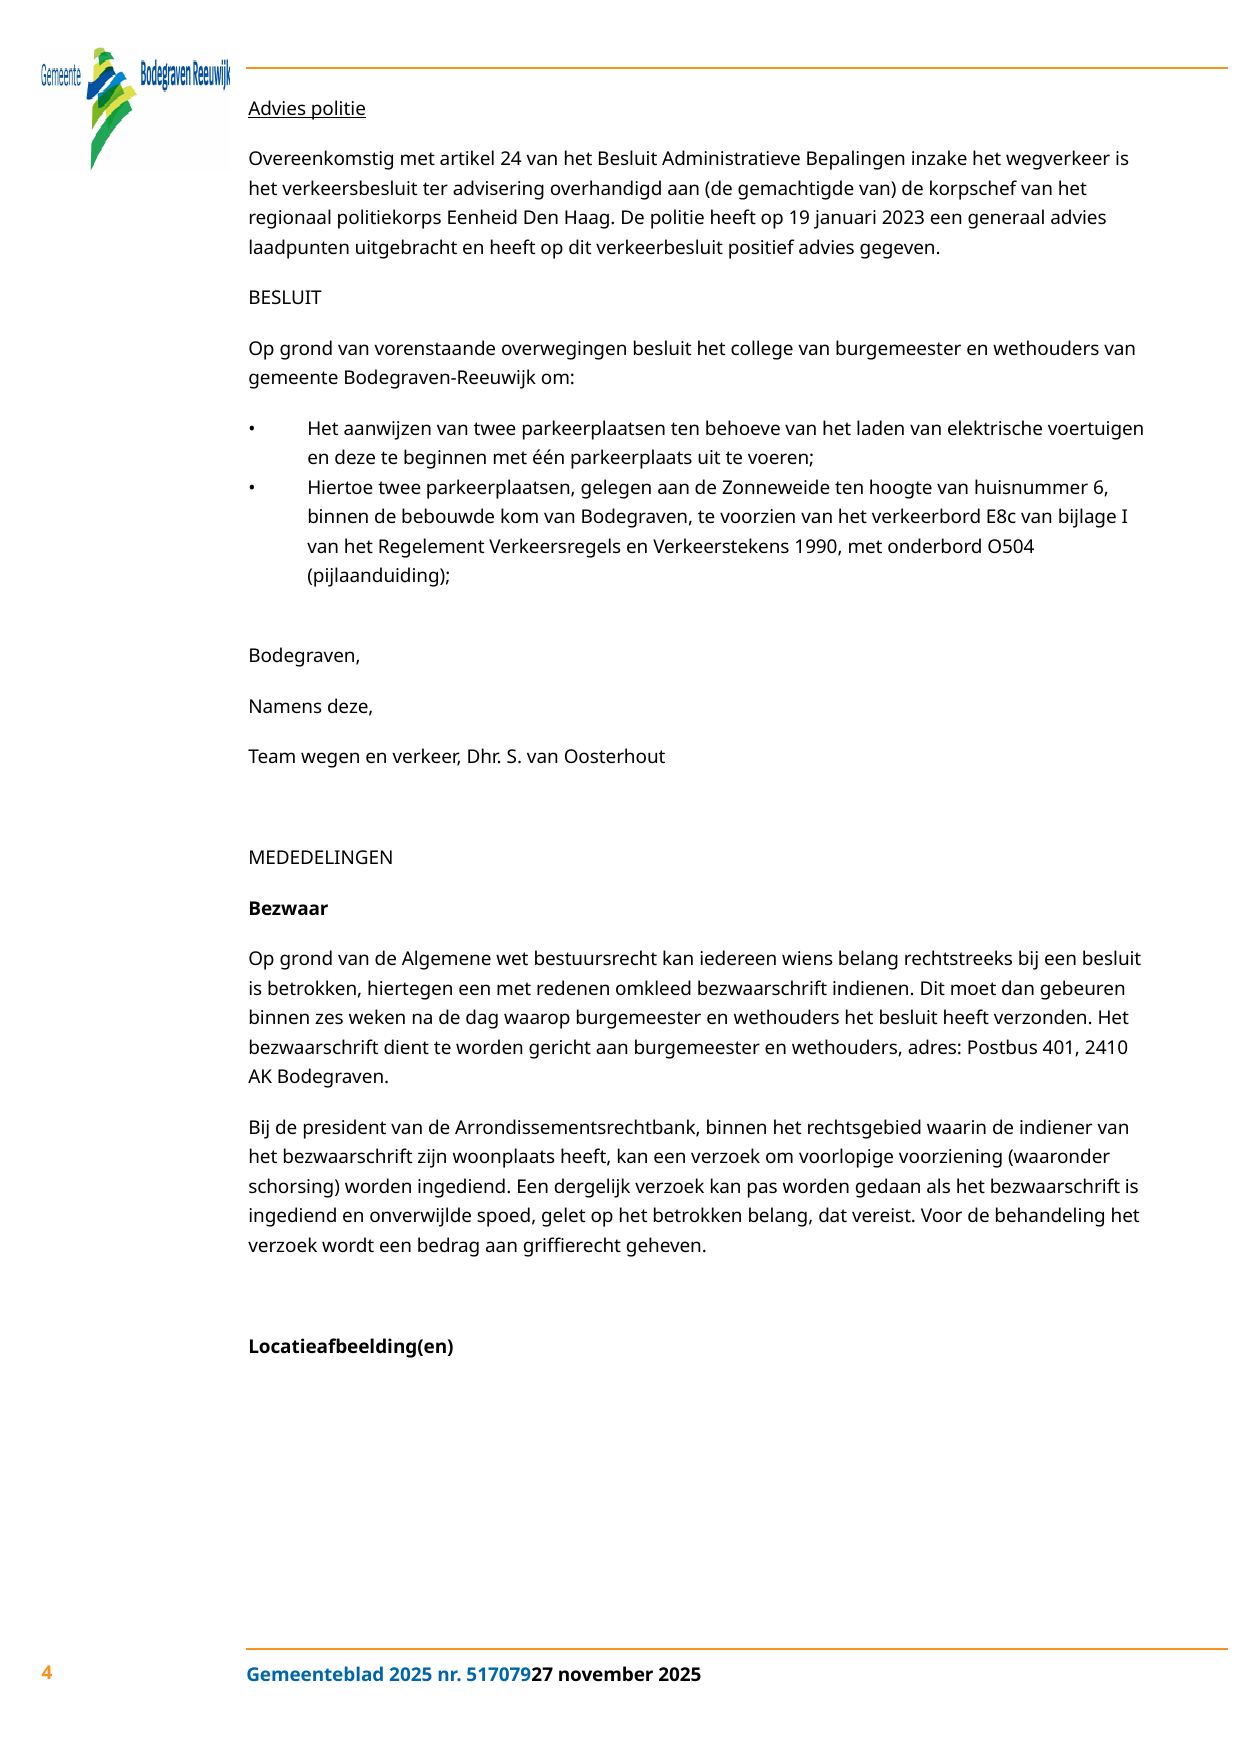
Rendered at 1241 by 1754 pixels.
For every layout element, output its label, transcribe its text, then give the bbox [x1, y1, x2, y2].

text MEDEDELINGEN [248, 844, 1152, 870]
list Het aanwijzen van twee parkeerplaatsen ten behoeve van het laden van elektrische voertuigen en deze te beginnen met één parkeerplaats uit te voeren; [248, 415, 1152, 470]
text Team wegen en verkeer, Dhr. S. van Oosterhout [248, 743, 1152, 769]
text Bij de president van de Arrondissementsrechtbank, binnen het rechtsgebied waarin de indiener van het bezwaarschrift zijn woonplaats heeft, kan een verzoek om voorlopige voorziening (waaronder schorsing) worden ingediend. Een dergelijk verzoek kan pas worden gedaan als het bezwaarschrift is ingediend en onverwijlde spoed, gelet op het betrokken belang, dat vereist. Voor de behandeling het verzoek wordt een bedrag aan griffierecht geheven. [248, 1114, 1152, 1258]
text BESLUIT [248, 284, 1152, 310]
text Overeenkomstig met artikel 24 van het Besluit Administratieve Bepalingen inzake het wegverkeer is het verkeersbesluit ter advisering overhandigd aan (de gemachtigde van) de korpschef van het regionaal politiekorps Eenheid Den Haag. De politie heeft op 19 januari 2023 een generaal advies laadpunten uitgebracht en heeft op dit verkeerbesluit positief advies gegeven. [248, 145, 1152, 260]
text Bezwaar [248, 895, 1152, 921]
text Op grond van de Algemene wet bestuursrecht kan iedereen wiens belang rechtstreeks bij een besluit is betrokken, hiertegen een met redenen omkleed bezwaarschrift indienen. Dit moet dan gebeuren binnen zes weken na de dag waarop burgemeester en wethouders het besluit heeft verzonden. Het bezwaarschrift dient te worden gericht aan burgemeester en wethouders, adres: Postbus 401, 2410 AK Bodegraven. [248, 945, 1152, 1089]
text Bodegraven, [248, 643, 1152, 668]
list Hiertoe twee parkeerplaatsen, gelegen aan de Zonneweide ten hoogte van huisnummer 6, binnen de bebouwde kom van Bodegraven, te voorzien van het verkeerbord E8c van bijlage I van het Regelement Verkeersregels en Verkeerstekens 1990, met onderbord O504 (pijlaanduiding); [248, 474, 1152, 588]
text Namens deze, [248, 693, 1152, 719]
picture [41, 47, 231, 172]
text Op grond van vorenstaande overwegingen besluit het college van burgemeester en wethouders van gemeente Bodegraven-Reeuwijk om: [248, 335, 1152, 390]
text Advies politie [248, 95, 1152, 121]
text Locatieafbeelding(en) [248, 1333, 1152, 1359]
